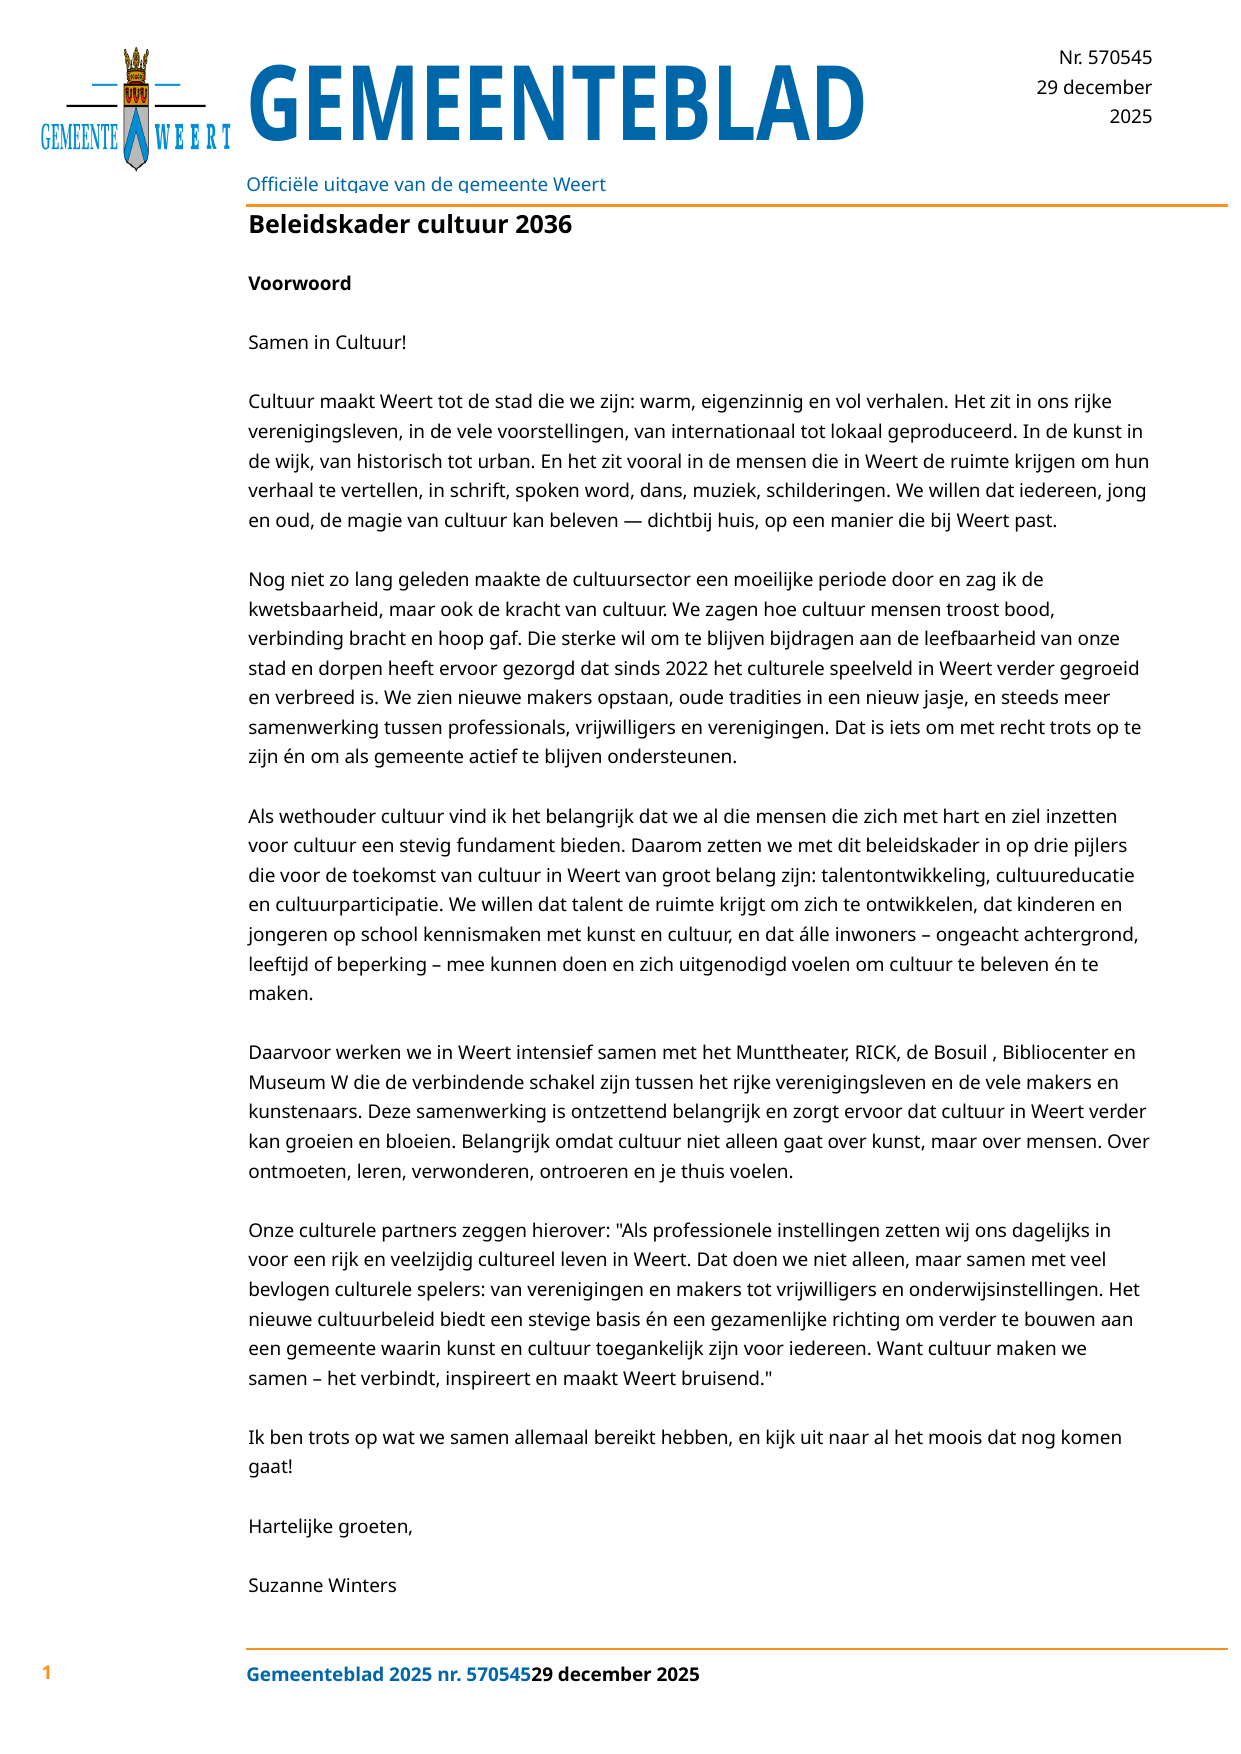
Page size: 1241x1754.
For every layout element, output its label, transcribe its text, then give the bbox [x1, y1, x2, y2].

text Daarvoor werken we in Weert intensief samen met het Munttheater, RICK, de Bosuil , Bibliocenter en Museum W die de verbindende schakel zijn tussen het rijke verenigingsleven en de vele makers en kunstenaars. Deze samenwerking is ontzettend belangrijk en zorgt ervoor dat cultuur in Weert verder kan groeien en bloeien. Belangrijk omdat cultuur niet alleen gaat over kunst, maar over mensen. Over ontmoeten, leren, verwonderen, ontroeren en je thuis voelen. [248, 1039, 1152, 1183]
text Beleidskader cultuur 2036 [248, 207, 1152, 241]
text Voorwoord [248, 270, 1152, 296]
text Suzanne Winters [248, 1572, 1152, 1598]
text Ik ben trots op wat we samen allemaal bereikt hebben, en kijk uit naar al het moois dat nog komen gaat! [248, 1424, 1152, 1479]
picture [41, 47, 231, 172]
text Als wethouder cultuur vind ik het belangrijk dat we al die mensen die zich met hart en ziel inzetten voor cultuur een stevig fundament bieden. Daarom zetten we met dit beleidskader in op drie pijlers die voor de toekomst van cultuur in Weert van groot belang zijn: talentontwikkeling, cultuureducatie en cultuurparticipatie. We willen dat talent de ruimte krijgt om zich te ontwikkelen, dat kinderen en jongeren op school kennismaken met kunst en cultuur, en dat álle inwoners – ongeacht achtergrond, leeftijd of beperking – mee kunnen doen en zich uitgenodigd voelen om cultuur te beleven én te maken. [248, 803, 1152, 1006]
text Nog niet zo lang geleden maakte de cultuursector een moeilijke periode door en zag ik de kwetsbaarheid, maar ook de kracht van cultuur. We zagen hoe cultuur mensen troost bood, verbinding bracht en hoop gaf. Die sterke wil om te blijven bijdragen aan de leefbaarheid van onze stad en dorpen heeft ervoor gezorgd dat sinds 2022 het culturele speelveld in Weert verder gegroeid en verbreed is. We zien nieuwe makers opstaan, oude tradities in een nieuw jasje, en steeds meer samenwerking tussen professionals, vrijwilligers en verenigingen. Dat is iets om met recht trots op te zijn én om als gemeente actief te blijven ondersteunen. [248, 566, 1152, 769]
text Cultuur maakt Weert tot de stad die we zijn: warm, eigenzinnig en vol verhalen. Het zit in ons rijke verenigingsleven, in de vele voorstellingen, van internationaal tot lokaal geproduceerd. In de kunst in de wijk, van historisch tot urban. En het zit vooral in de mensen die in Weert de ruimte krijgen om hun verhaal te vertellen, in schrift, spoken word, dans, muziek, schilderingen. We willen dat iedereen, jong en oud, de magie van cultuur kan beleven — dichtbij huis, op een manier die bij Weert past. [248, 389, 1152, 533]
text Hartelijke groeten, [248, 1513, 1152, 1538]
text Samen in Cultuur! [248, 329, 1152, 355]
text Onze culturele partners zeggen hierover: "Als professionele instellingen zetten wij ons dagelijks in voor een rijk en veelzijdig cultureel leven in Weert. Dat doen we niet alleen, maar samen met veel bevlogen culturele spelers: van verenigingen en makers tot vrijwilligers en onderwijsinstellingen. Het nieuwe cultuurbeleid biedt een stevige basis én een gezamenlijke richting om verder te bouwen aan een gemeente waarin kunst en cultuur toegankelijk zijn voor iedereen. Want cultuur maken we samen – het verbindt, inspireert en maakt Weert bruisend." [248, 1217, 1152, 1391]
